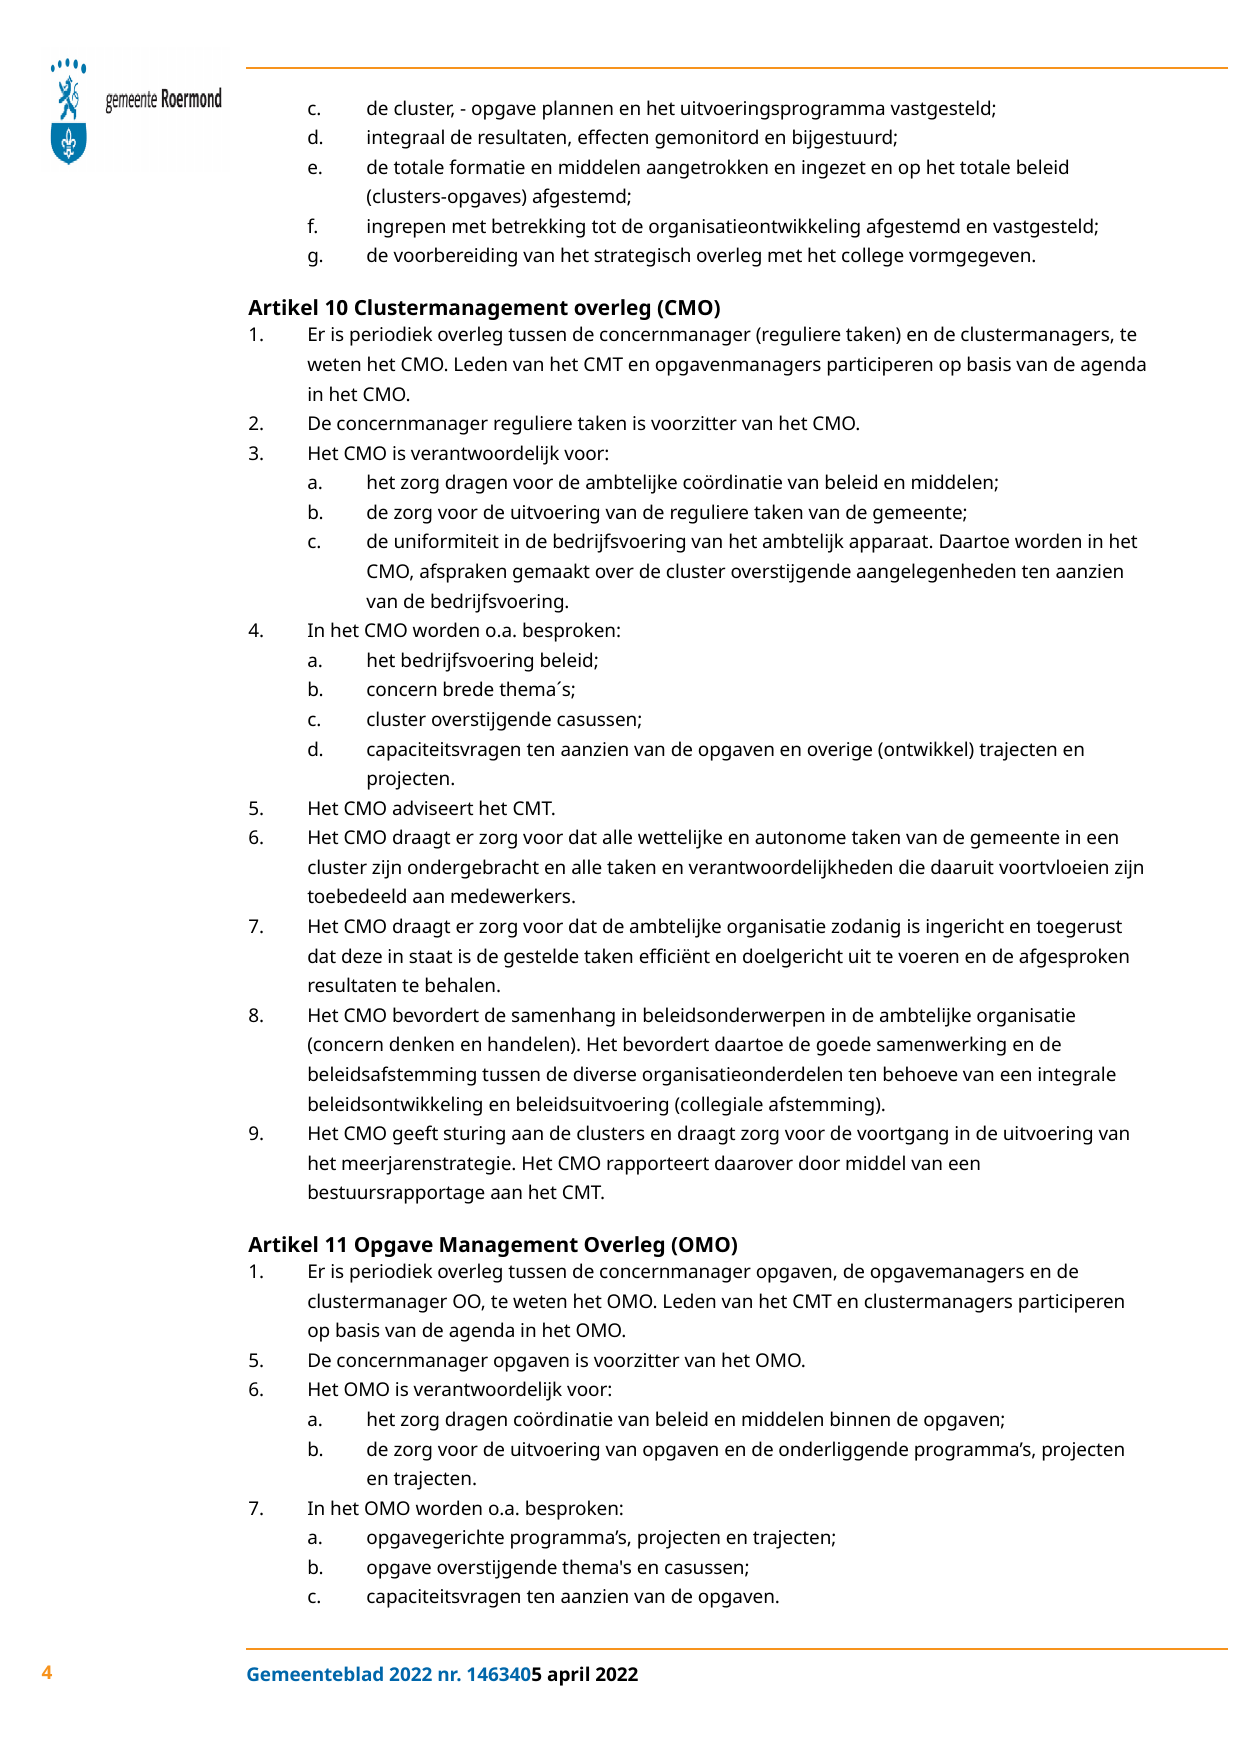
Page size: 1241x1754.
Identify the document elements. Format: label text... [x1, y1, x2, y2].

list Het OMO is verantwoordelijk voor: [248, 1377, 1152, 1402]
list het bedrijfsvoering beleid; [307, 647, 1152, 673]
list De concernmanager opgaven is voorzitter van het OMO. [248, 1347, 1152, 1373]
list In het CMO worden o.a. besproken: [248, 617, 1152, 643]
list Het CMO bevordert de samenhang in beleidsonderwerpen in de ambtelijke organisatie (concern denken en handelen). Het bevordert daartoe de goede samenwerking en de beleidsafstemming tussen de diverse organisatieonderdelen ten behoeve van een integrale beleidsontwikkeling en beleidsuitvoering (collegiale afstemming). [248, 1002, 1152, 1116]
list het zorg dragen voor de ambtelijke coördinatie van beleid en middelen; [307, 469, 1152, 495]
list concern brede thema´s; [307, 677, 1152, 702]
list Het CMO draagt er zorg voor dat alle wettelijke en autonome taken van de gemeente in een cluster zijn ondergebracht en alle taken en verantwoordelijkheden die daaruit voortvloeien zijn toebedeeld aan medewerkers. [248, 824, 1152, 909]
list Het CMO is verantwoordelijk voor: [248, 440, 1152, 466]
list Het CMO draagt er zorg voor dat de ambtelijke organisatie zodanig is ingericht en toegerust dat deze in staat is de gestelde taken efficiënt en doelgericht uit te voeren en de afgesproken resultaten te behalen. [248, 913, 1152, 998]
list Er is periodiek overleg tussen de concernmanager opgaven, de opgavemanagers en de clustermanager OO, te weten het OMO. Leden van het CMT en clustermanagers participeren op basis van de agenda in het OMO. [248, 1258, 1152, 1343]
text Artikel 11 Opgave Management Overleg (OMO) [248, 1230, 1152, 1258]
list Het CMO adviseert het CMT. [248, 795, 1152, 821]
list De concernmanager reguliere taken is voorzitter van het CMO. [248, 410, 1152, 436]
picture [41, 47, 231, 172]
list de totale formatie en middelen aangetrokken en ingezet en op het totale beleid (clusters-opgaves) afgestemd; [307, 154, 1152, 209]
list opgave overstijgende thema's en casussen; [307, 1554, 1152, 1580]
list het zorg dragen coördinatie van beleid en middelen binnen de opgaven; [307, 1406, 1152, 1432]
text Artikel 10 Clustermanagement overleg (CMO) [248, 293, 1152, 322]
list capaciteitsvragen ten aanzien van de opgaven en overige (ontwikkel) trajecten en projecten. [307, 736, 1152, 791]
list de uniformiteit in de bedrijfsvoering van het ambtelijk apparaat. Daartoe worden in het CMO, afspraken gemaakt over de cluster overstijgende aangelegenheden ten aanzien van de bedrijfsvoering. [307, 529, 1152, 613]
list de zorg voor de uitvoering van opgaven en de onderliggende programma’s, projecten en trajecten. [307, 1436, 1152, 1491]
list Er is periodiek overleg tussen de concernmanager (reguliere taken) en de clustermanagers, te weten het CMO. Leden van het CMT en opgavenmanagers participeren op basis van de agenda in het CMO. [248, 322, 1152, 406]
list In het OMO worden o.a. besproken: [248, 1495, 1152, 1521]
list Het CMO geeft sturing aan de clusters en draagt zorg voor de voortgang in de uitvoering van het meerjarenstrategie. Het CMO rapporteert daarover door middel van een bestuursrapportage aan het CMT. [248, 1120, 1152, 1205]
list de voorbereiding van het strategisch overleg met het college vormgegeven. [307, 243, 1152, 268]
list ingrepen met betrekking tot de organisatieontwikkeling afgestemd en vastgesteld; [307, 213, 1152, 239]
list integraal de resultaten, effecten gemonitord en bijgestuurd; [307, 124, 1152, 150]
list cluster overstijgende casussen; [307, 706, 1152, 732]
list de zorg voor de uitvoering van de reguliere taken van de gemeente; [307, 499, 1152, 525]
list capaciteitsvragen ten aanzien van de opgaven. [307, 1584, 1152, 1609]
list opgavegerichte programma’s, projecten en trajecten; [307, 1524, 1152, 1550]
list de cluster, - opgave plannen en het uitvoeringsprogramma vastgesteld; [307, 95, 1152, 121]
